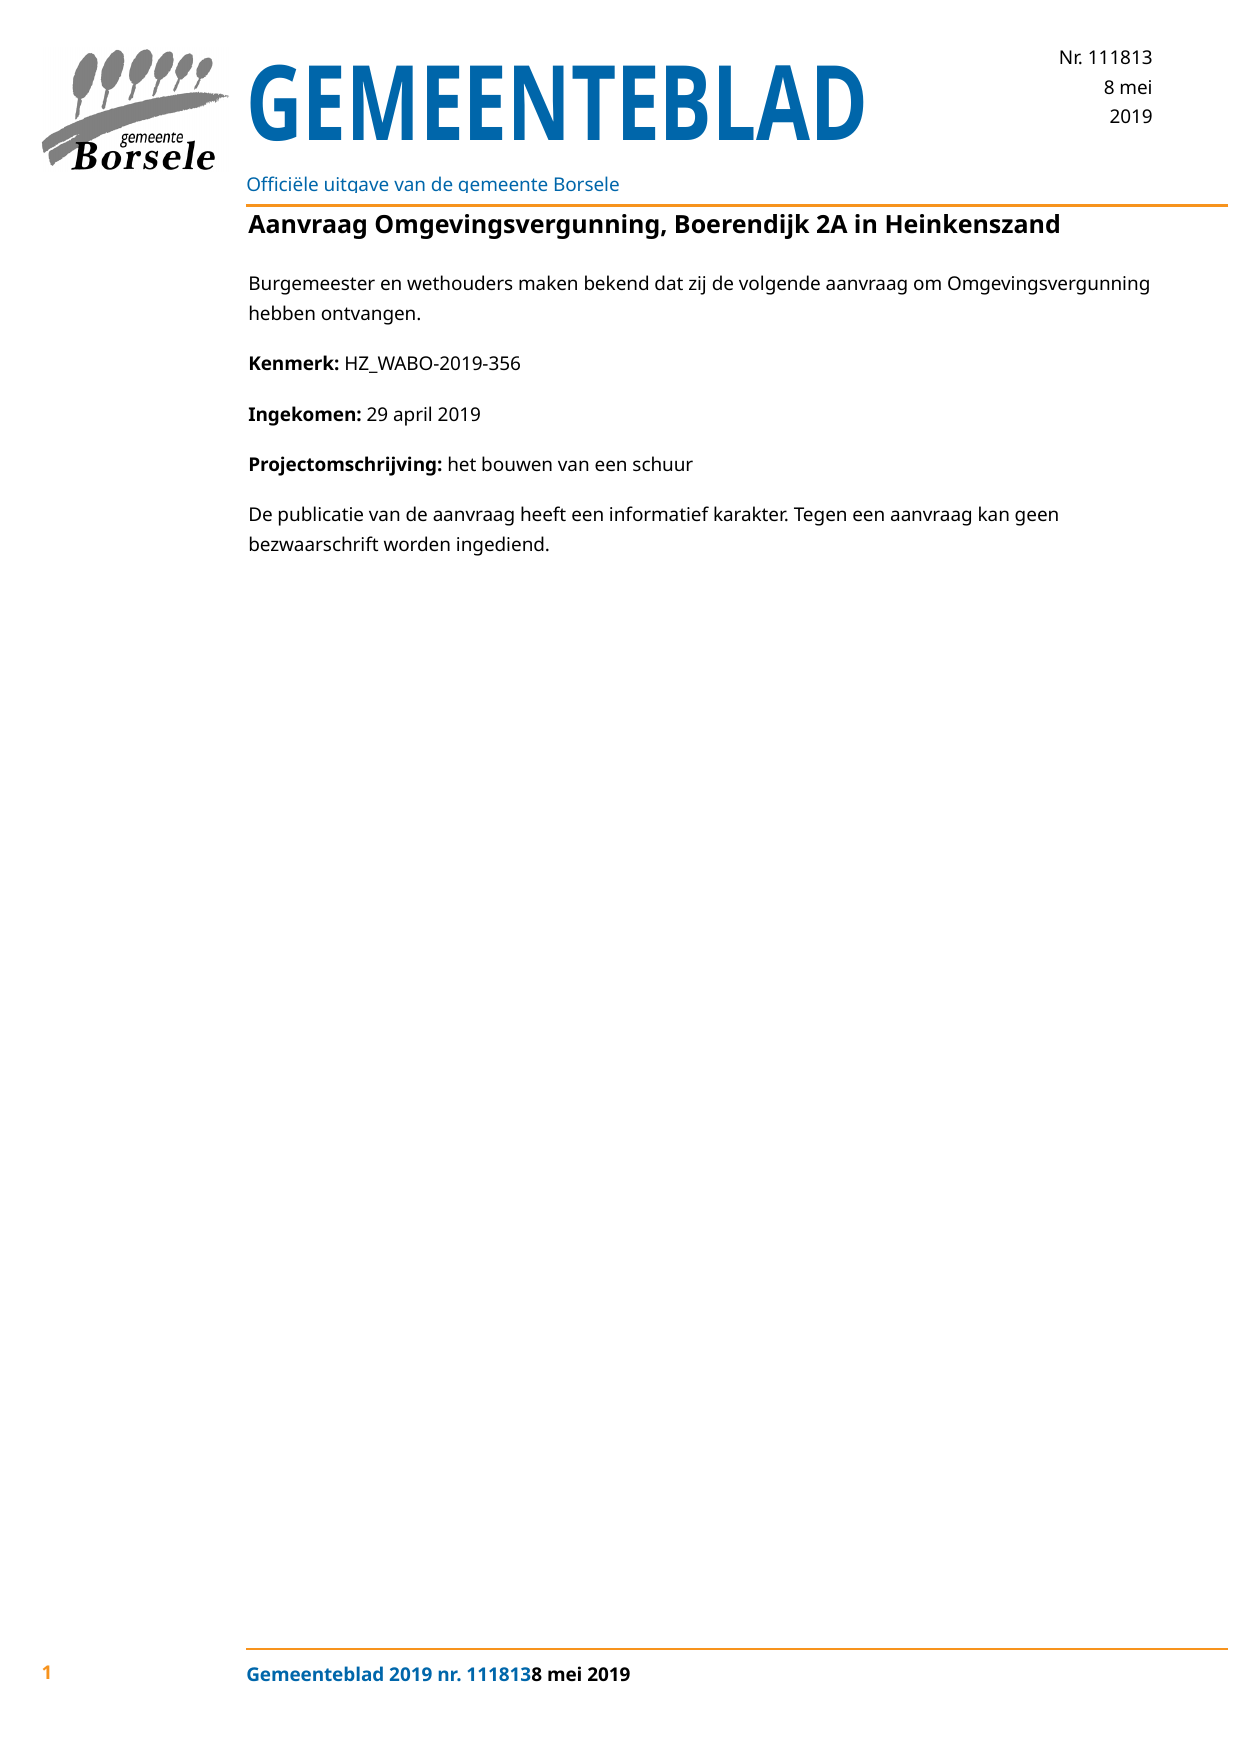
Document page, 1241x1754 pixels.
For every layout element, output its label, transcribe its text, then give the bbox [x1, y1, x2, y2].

text Projectomschrijving: het bouwen van een schuur [248, 451, 1152, 477]
picture [41, 47, 231, 172]
text Aanvraag Omgevingsvergunning, Boerendijk 2A in Heinkenszand [248, 207, 1152, 241]
text Kenmerk: HZ_WABO-2019-356 [248, 350, 1152, 376]
text Ingekomen: 29 april 2019 [248, 401, 1152, 426]
text Burgemeester en wethouders maken bekend dat zij de volgende aanvraag om Omgevingsvergunning hebben ontvangen. [248, 270, 1152, 326]
text De publicatie van de aanvraag heeft een informatief karakter. Tegen een aanvraag kan geen bezwaarschrift worden ingediend. [248, 502, 1152, 557]
